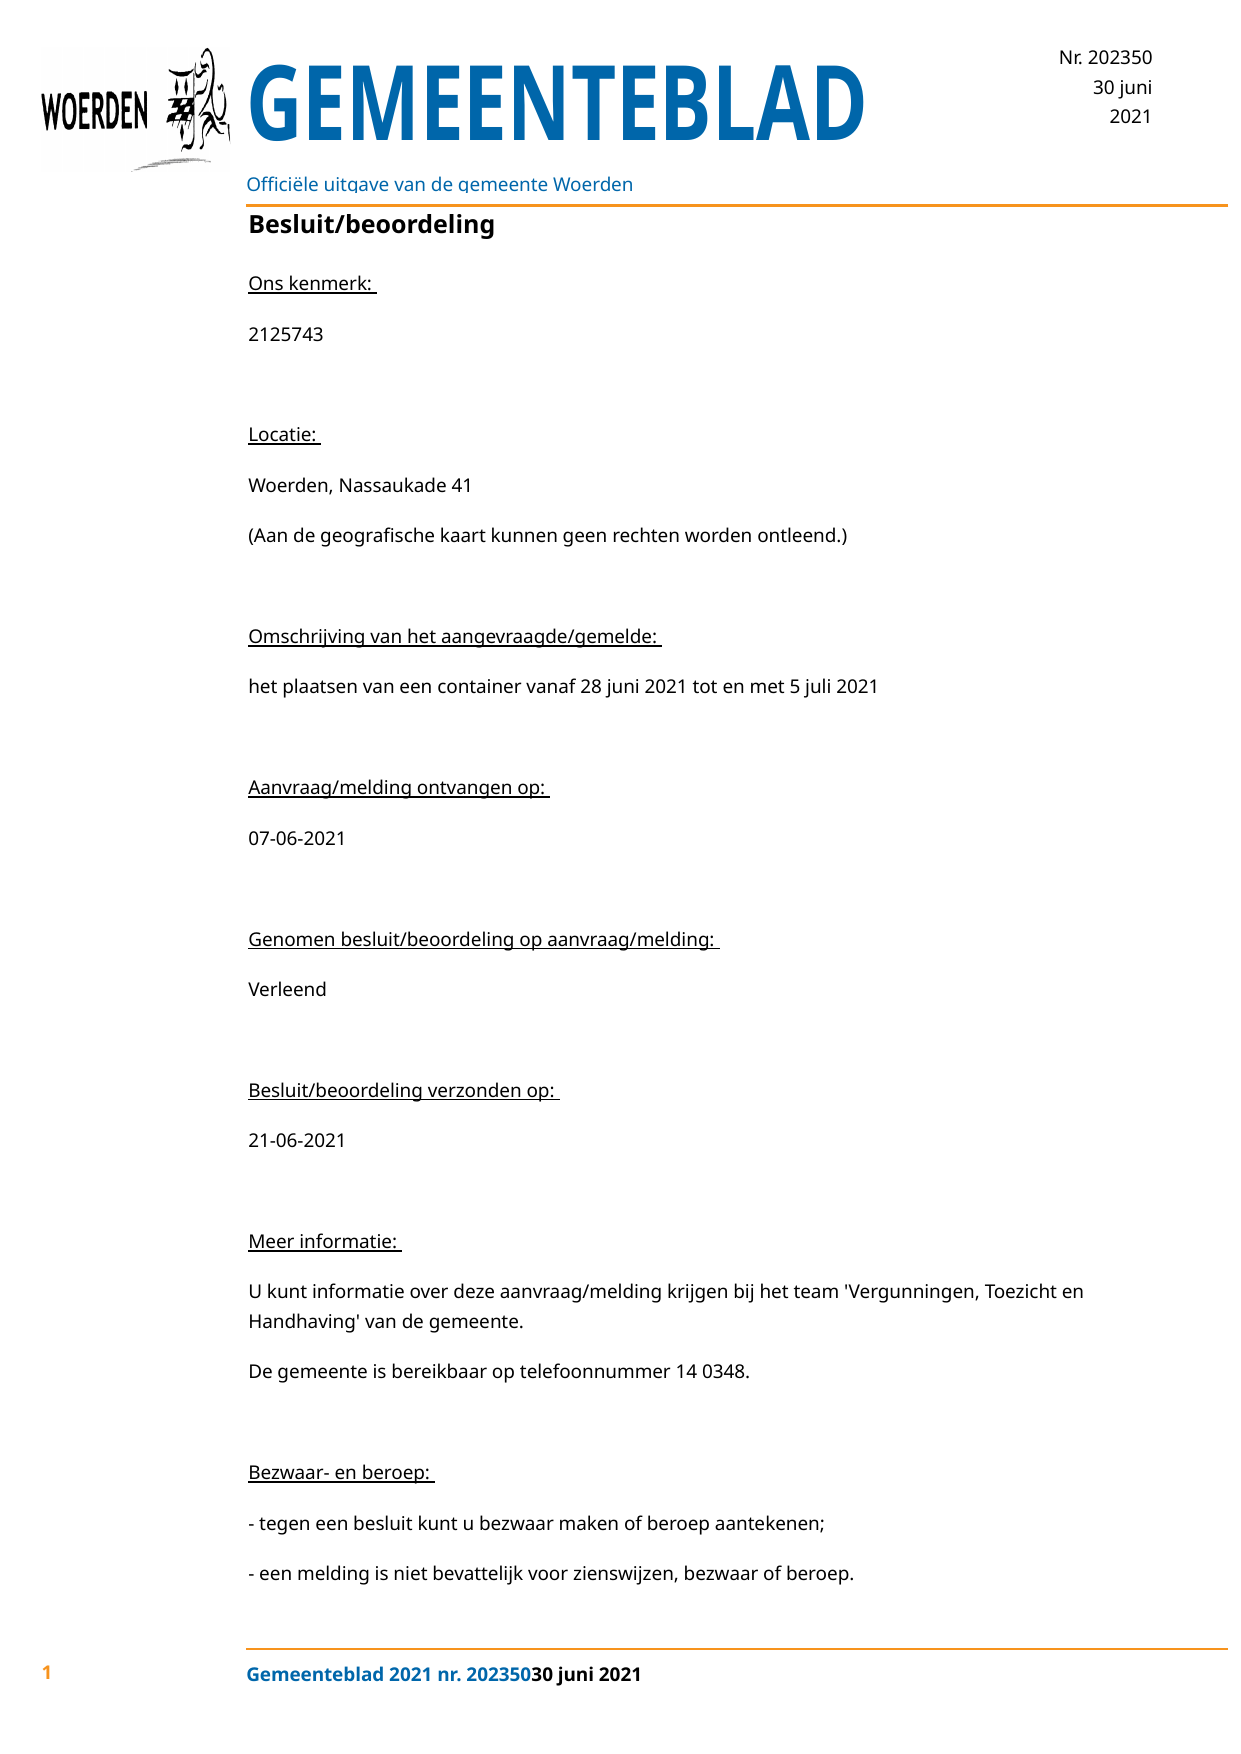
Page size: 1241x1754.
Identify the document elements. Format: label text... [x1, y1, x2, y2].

text Locatie: [248, 422, 1152, 447]
text Aanvraag/melding ontvangen op: [248, 774, 1152, 800]
text - een melding is niet bevattelijk voor zienswijzen, bezwaar of beroep. [248, 1560, 1152, 1586]
text - tegen een besluit kunt u bezwaar maken of beroep aantekenen; [248, 1510, 1152, 1536]
text Bezwaar- en beroep: [248, 1459, 1152, 1485]
text Verleend [248, 976, 1152, 1002]
text U kunt informatie over deze aanvraag/melding krijgen bij het team 'Vergunningen, Toezicht en Handhaving' van de gemeente. [248, 1279, 1152, 1334]
text Besluit/beoordeling [248, 207, 1152, 241]
text De gemeente is bereikbaar op telefoonnummer 14 0348. [248, 1359, 1152, 1384]
text 2125743 [248, 321, 1152, 346]
text Besluit/beoordeling verzonden op: [248, 1077, 1152, 1103]
text Omschrijving van het aangevraagde/gemelde: [248, 623, 1152, 649]
text Meer informatie: [248, 1228, 1152, 1254]
text 07-06-2021 [248, 825, 1152, 851]
text het plaatsen van een container vanaf 28 juni 2021 tot en met 5 juli 2021 [248, 674, 1152, 699]
text (Aan de geografische kaart kunnen geen rechten worden ontleend.) [248, 522, 1152, 548]
picture [41, 47, 231, 172]
text Ons kenmerk: [248, 270, 1152, 296]
text 21-06-2021 [248, 1127, 1152, 1153]
text Woerden, Nassaukade 41 [248, 472, 1152, 498]
text Genomen besluit/beoordeling op aanvraag/melding: [248, 926, 1152, 951]
